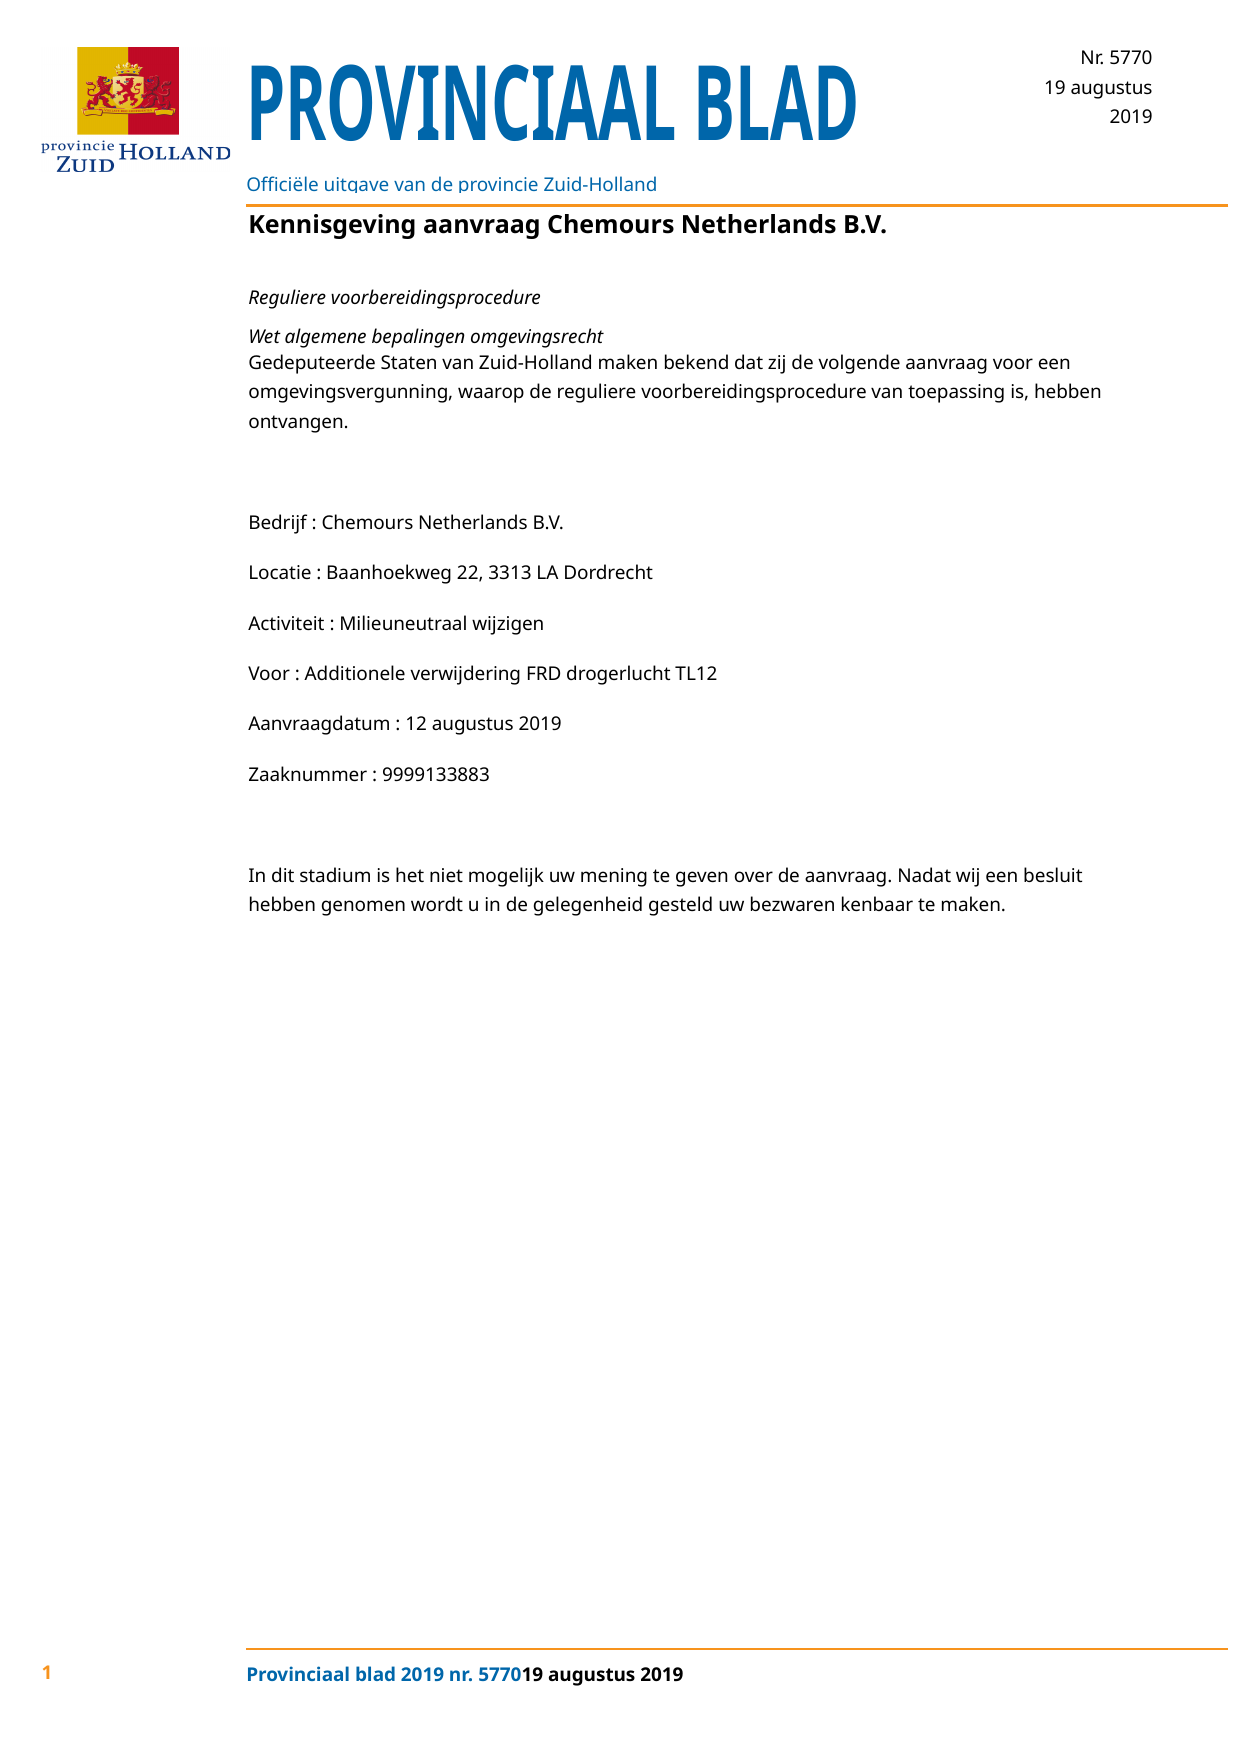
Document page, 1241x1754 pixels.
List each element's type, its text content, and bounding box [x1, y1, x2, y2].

text Wet algemene bepalingen omgevingsrecht [248, 323, 1152, 349]
text Kennisgeving aanvraag Chemours Netherlands B.V. [248, 207, 1152, 241]
text Bedrijf : Chemours Netherlands B.V. [248, 509, 1152, 534]
text Locatie : Baanhoekweg 22, 3313 LA Dordrecht [248, 559, 1152, 585]
text Zaaknummer : 9999133883 [248, 761, 1152, 787]
text Voor : Additionele verwijdering FRD drogerlucht TL12 [248, 660, 1152, 686]
text Aanvraagdatum : 12 augustus 2019 [248, 711, 1152, 736]
text In dit stadium is het niet mogelijk uw mening te geven over de aanvraag. Nadat wij een besluit hebben genomen wordt u in de gelegenheid gesteld uw bezwaren kenbaar te maken. [248, 862, 1152, 917]
text Gedeputeerde Staten van Zuid-Holland maken bekend dat zij de volgende aanvraag voor een omgevingsvergunning, waarop de reguliere voorbereidingsprocedure van toepassing is, hebben ontvangen. [248, 349, 1152, 434]
picture [41, 47, 231, 172]
text Activiteit : Milieuneutraal wijzigen [248, 610, 1152, 635]
text Reguliere voorbereidingsprocedure [248, 284, 1152, 309]
